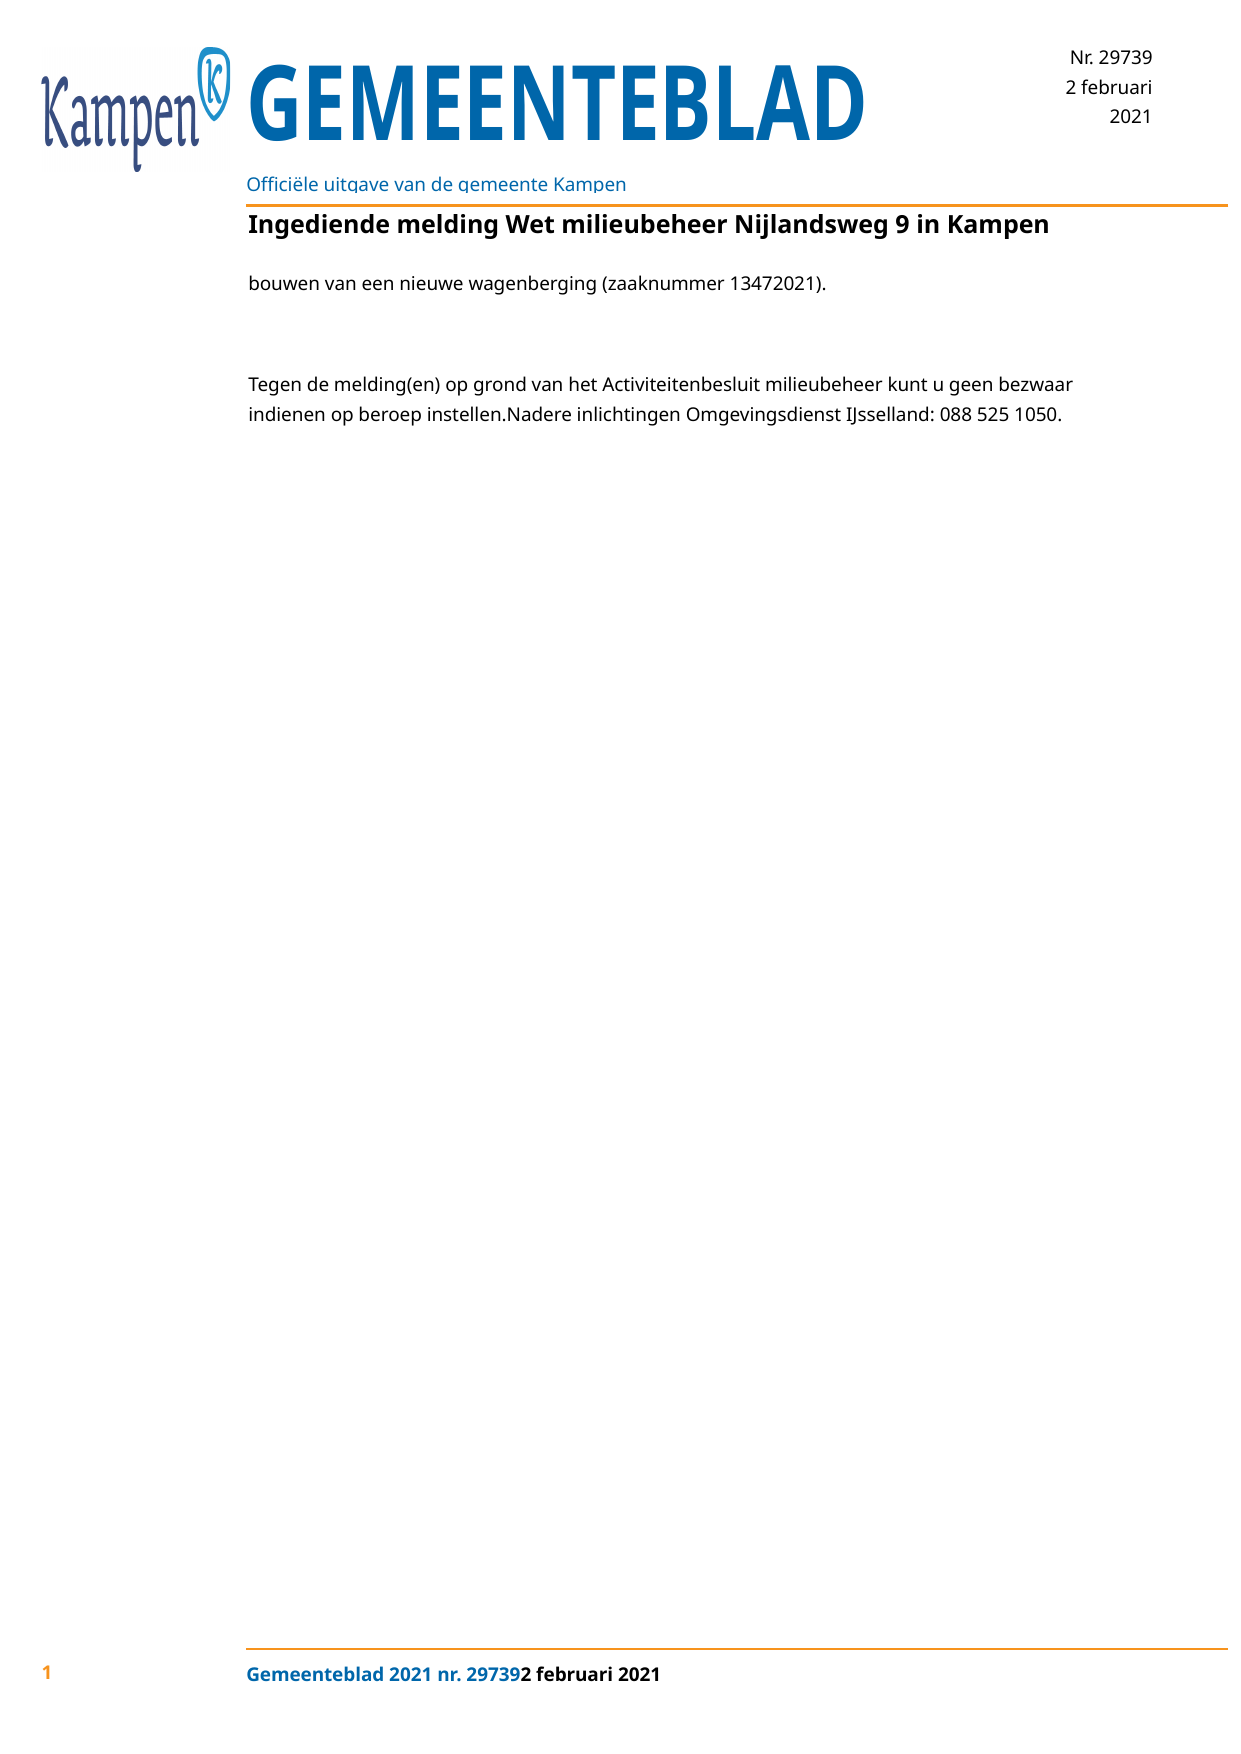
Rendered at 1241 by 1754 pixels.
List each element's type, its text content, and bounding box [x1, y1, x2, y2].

text Tegen de melding(en) op grond van het Activiteitenbesluit milieubeheer kunt u geen bezwaar indienen op beroep instellen.Nadere inlichtingen Omgevingsdienst IJsselland: 088 525 1050. [248, 371, 1152, 426]
text bouwen van een nieuwe wagenberging (zaaknummer 13472021). [248, 270, 1152, 296]
text Ingediende melding Wet milieubeheer Nijlandsweg 9 in Kampen [248, 207, 1152, 241]
picture [41, 47, 231, 172]
